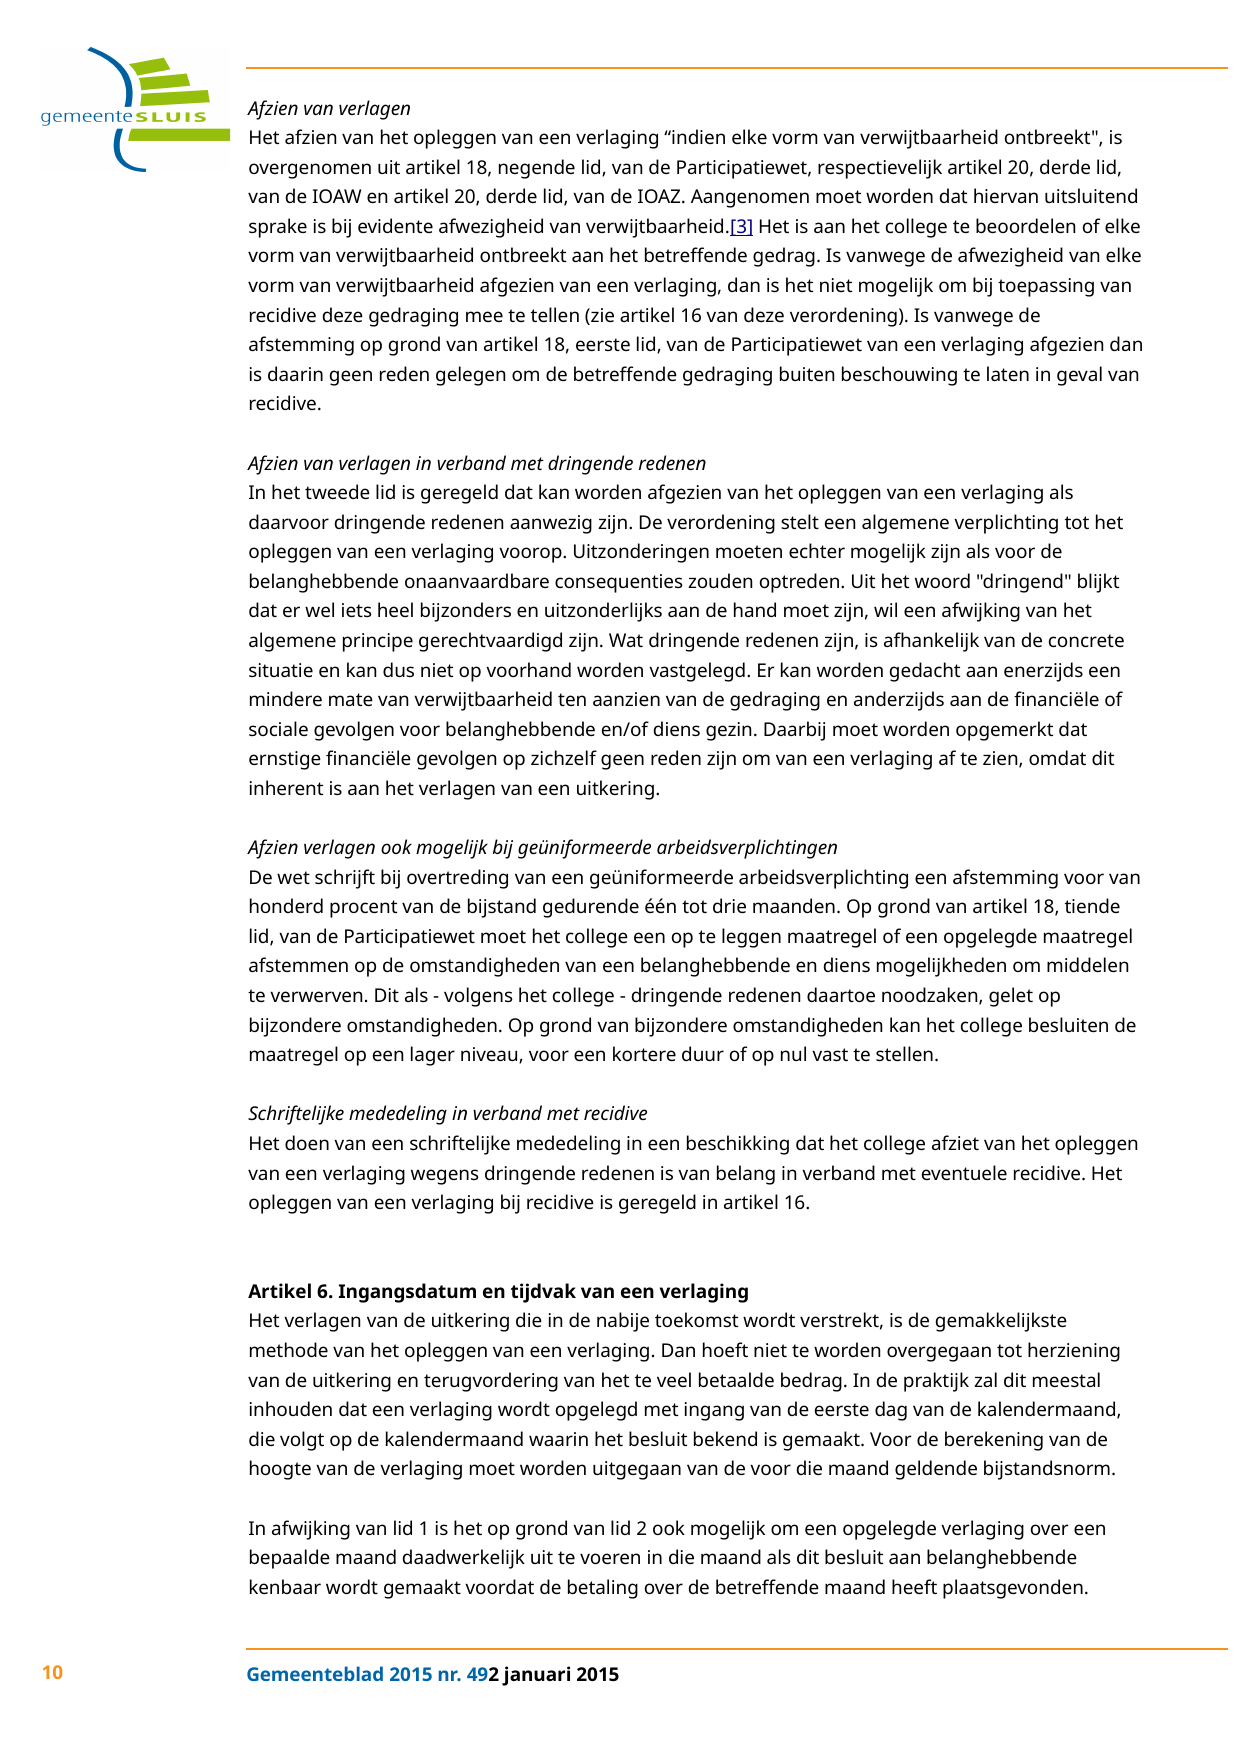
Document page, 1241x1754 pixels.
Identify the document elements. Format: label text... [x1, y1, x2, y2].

picture [41, 47, 231, 172]
text Het verlagen van de uitkering die in de nabije toekomst wordt verstrekt, is de gemakkelijkste methode van het opleggen van een verlaging. Dan hoeft niet te worden overgegaan tot herziening van de uitkering en terugvordering van het te veel betaalde bedrag. In de praktijk zal dit meestal inhouden dat een verlaging wordt opgelegd met ingang van de eerste dag van de kalendermaand, die volgt op de kalendermaand waarin het besluit bekend is gemaakt. Voor de berekening van de hoogte van de verlaging moet worden uitgegaan van de voor die maand geldende bijstandsnorm. [248, 1308, 1152, 1481]
text Schriftelijke mededeling in verband met recidive [248, 1101, 1152, 1126]
text In het tweede lid is geregeld dat kan worden afgezien van het opleggen van een verlaging als daarvoor dringende redenen aanwezig zijn. De verordening stelt een algemene verplichting tot het opleggen van een verlaging voorop. Uitzonderingen moeten echter mogelijk zijn als voor de belanghebbende onaanvaardbare consequenties zouden optreden. Uit het woord "dringend" blijkt dat er wel iets heel bijzonders en uitzonderlijks aan de hand moet zijn, wil een afwijking van het algemene principe gerechtvaardigd zijn. Wat dringende redenen zijn, is afhankelijk van de concrete situatie en kan dus niet op voorhand worden vastgelegd. Er kan worden gedacht aan enerzijds een mindere mate van verwijtbaarheid ten aanzien van de gedraging en anderzijds aan de financiële of sociale gevolgen voor belanghebbende en/of diens gezin. Daarbij moet worden opgemerkt dat ernstige financiële gevolgen op zichzelf geen reden zijn om van een verlaging af te zien, omdat dit inherent is aan het verlagen van een uitkering. [248, 479, 1152, 801]
text Artikel 6. Ingangsdatum en tijdvak van een verlaging [248, 1278, 1152, 1304]
text Afzien verlagen ook mogelijk bij geüniformeerde arbeidsverplichtingen [248, 834, 1152, 860]
text In afwijking van lid 1 is het op grond van lid 2 ook mogelijk om een opgelegde verlaging over een bepaalde maand daadwerkelijk uit te voeren in die maand als dit besluit aan belanghebbende kenbaar wordt gemaakt voordat de betaling over de betreffende maand heeft plaatsgevonden. [248, 1515, 1152, 1600]
text De wet schrijft bij overtreding van een geüniformeerde arbeidsverplichting een afstemming voor van honderd procent van de bijstand gedurende één tot drie maanden. Op grond van artikel 18, tiende lid, van de Participatiewet moet het college een op te leggen maatregel of een opgelegde maatregel afstemmen op de omstandigheden van een belanghebbende en diens mogelijkheden om middelen te verwerven. Dit als - volgens het college - dringende redenen daartoe noodzaken, gelet op bijzondere omstandigheden. Op grond van bijzondere omstandigheden kan het college besluiten de maatregel op een lager niveau, voor een kortere duur of op nul vast te stellen. [248, 864, 1152, 1067]
text Het doen van een schriftelijke mededeling in een beschikking dat het college afziet van het opleggen van een verlaging wegens dringende redenen is van belang in verband met eventuele recidive. Het opleggen van een verlaging bij recidive is geregeld in artikel 16. [248, 1130, 1152, 1215]
text Afzien van verlagen [248, 95, 1152, 121]
text Afzien van verlagen in verband met dringende redenen [248, 450, 1152, 476]
text Het afzien van het opleggen van een verlaging “indien elke vorm van verwijtbaarheid ontbreekt", is overgenomen uit artikel 18, negende lid, van de Participatiewet, respectievelijk artikel 20, derde lid, van de IOAW en artikel 20, derde lid, van de IOAZ. Aangenomen moet worden dat hiervan uitsluitend sprake is bij evidente afwezigheid van verwijtbaarheid.[3] Het is aan het college te beoordelen of elke vorm van verwijtbaarheid ontbreekt aan het betreffende gedrag. Is vanwege de afwezigheid van elke vorm van verwijtbaarheid afgezien van een verlaging, dan is het niet mogelijk om bij toepassing van recidive deze gedraging mee te tellen (zie artikel 16 van deze verordening). Is vanwege de afstemming op grond van artikel 18, eerste lid, van de Participatiewet van een verlaging afgezien dan is daarin geen reden gelegen om de betreffende gedraging buiten beschouwing te laten in geval van recidive. [248, 124, 1152, 416]
